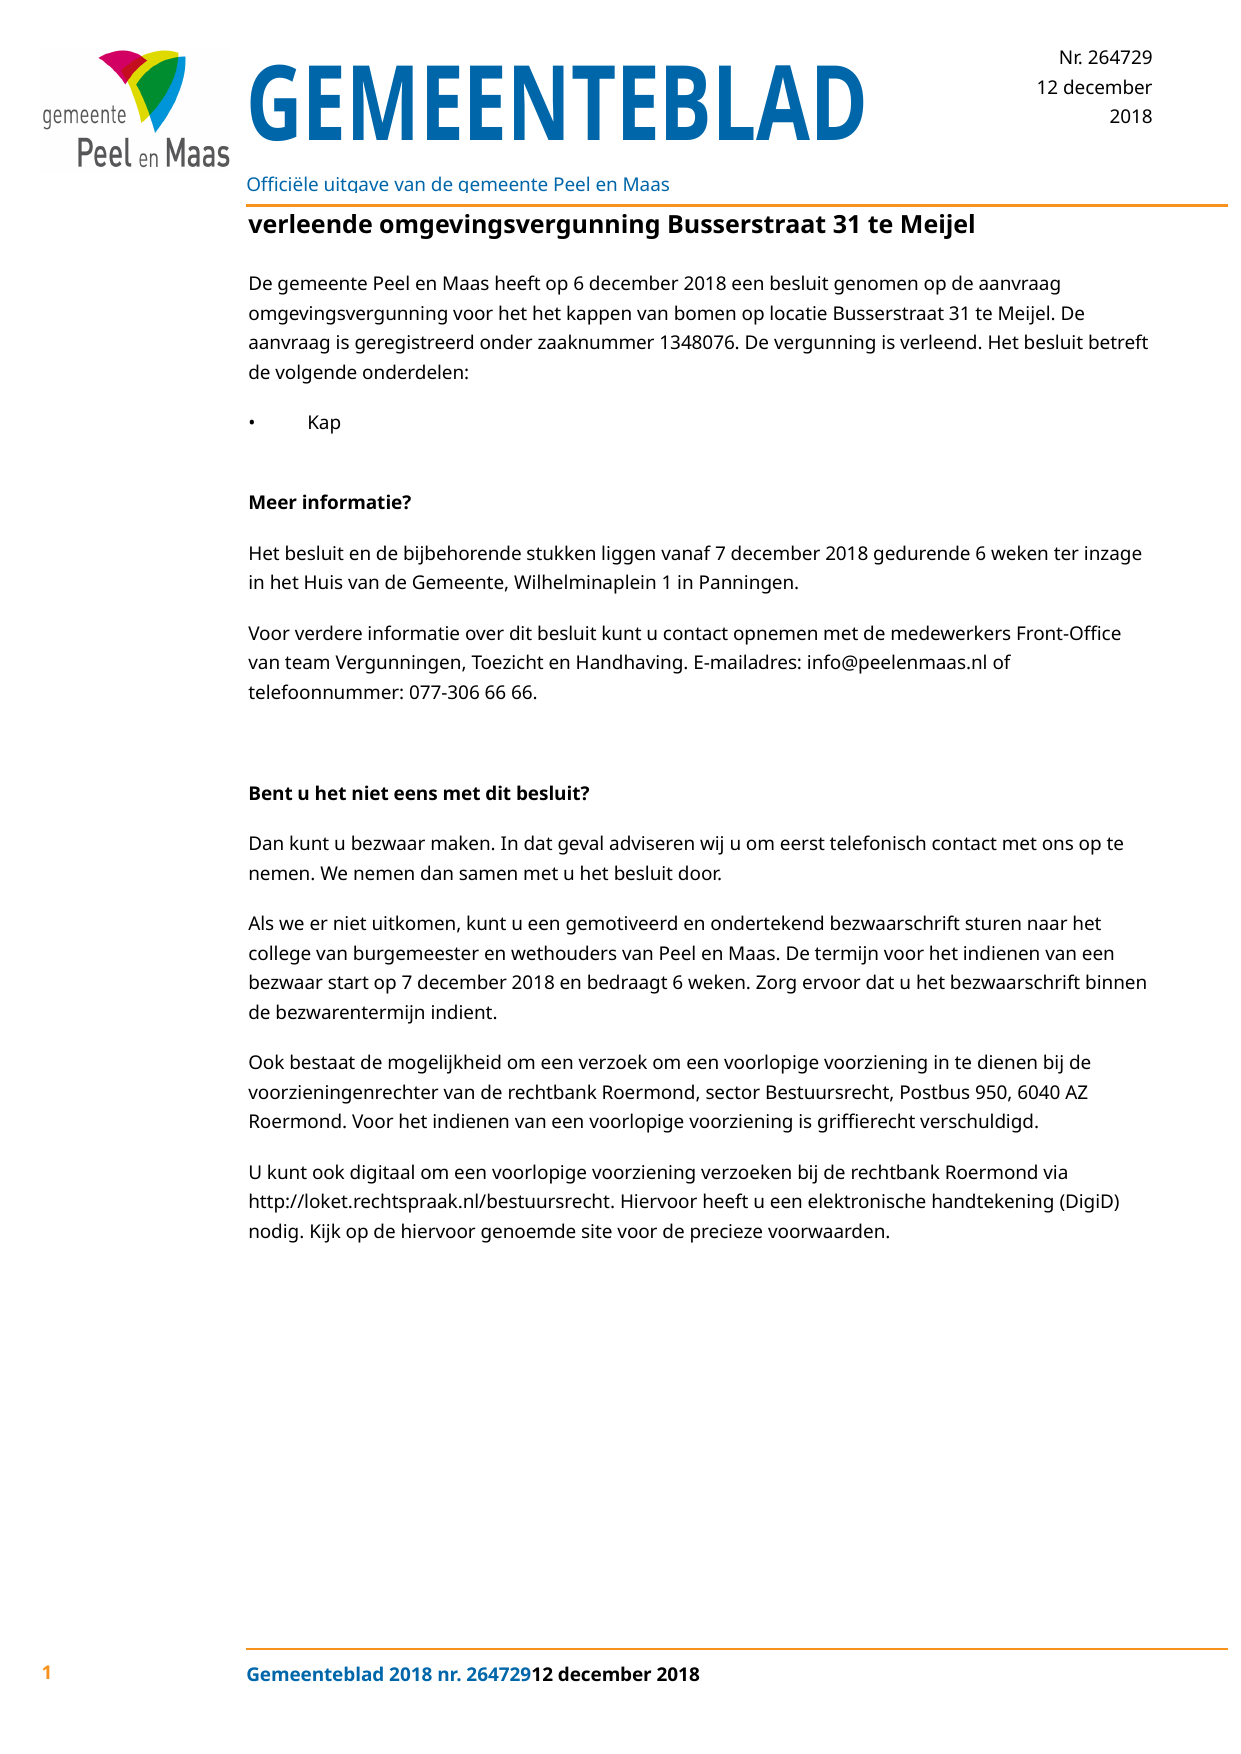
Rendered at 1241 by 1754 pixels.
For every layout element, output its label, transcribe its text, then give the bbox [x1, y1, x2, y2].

text Het besluit en de bijbehorende stukken liggen vanaf 7 december 2018 gedurende 6 weken ter inzage in het Huis van de Gemeente, Wilhelminaplein 1 in Panningen. [248, 540, 1152, 595]
text Bent u het niet eens met dit besluit? [248, 780, 1152, 806]
text verleende omgevingsvergunning Busserstraat 31 te Meijel [248, 207, 1152, 241]
text Ook bestaat de mogelijkheid om een verzoek om een voorlopige voorziening in te dienen bij de voorzieningenrechter van de rechtbank Roermond, sector Bestuursrecht, Postbus 950, 6040 AZ Roermond. Voor het indienen van een voorlopige voorziening is griffierecht verschuldigd. [248, 1049, 1152, 1134]
picture [41, 47, 231, 172]
text Dan kunt u bezwaar maken. In dat geval adviseren wij u om eerst telefonisch contact met ons op te nemen. We nemen dan samen met u het besluit door. [248, 830, 1152, 886]
list Kap [248, 409, 1152, 435]
text Als we er niet uitkomen, kunt u een gemotiveerd en ondertekend bezwaarschrift sturen naar het college van burgemeester en wethouders van Peel en Maas. De termijn voor het indienen van een bezwaar start op 7 december 2018 en bedraagt 6 weken. Zorg ervoor dat u het bezwaarschrift binnen de bezwarentermijn indient. [248, 910, 1152, 1025]
text De gemeente Peel en Maas heeft op 6 december 2018 een besluit genomen op de aanvraag omgevingsvergunning voor het het kappen van bomen op locatie Busserstraat 31 te Meijel. De aanvraag is geregistreerd onder zaaknummer 1348076. De vergunning is verleend. Het besluit betreft de volgende onderdelen: [248, 270, 1152, 385]
text U kunt ook digitaal om een voorlopige voorziening verzoeken bij de rechtbank Roermond via http://loket.rechtspraak.nl/bestuursrecht. Hiervoor heeft u een elektronische handtekening (DigiD) nodig. Kijk op de hiervoor genoemde site voor de precieze voorwaarden. [248, 1159, 1152, 1244]
text Voor verdere informatie over dit besluit kunt u contact opnemen met de medewerkers Front-Office van team Vergunningen, Toezicht en Handhaving. E-mailadres: info@peelenmaas.nl of telefoonnummer: 077-306 66 66. [248, 620, 1152, 705]
text Meer informatie? [248, 489, 1152, 515]
